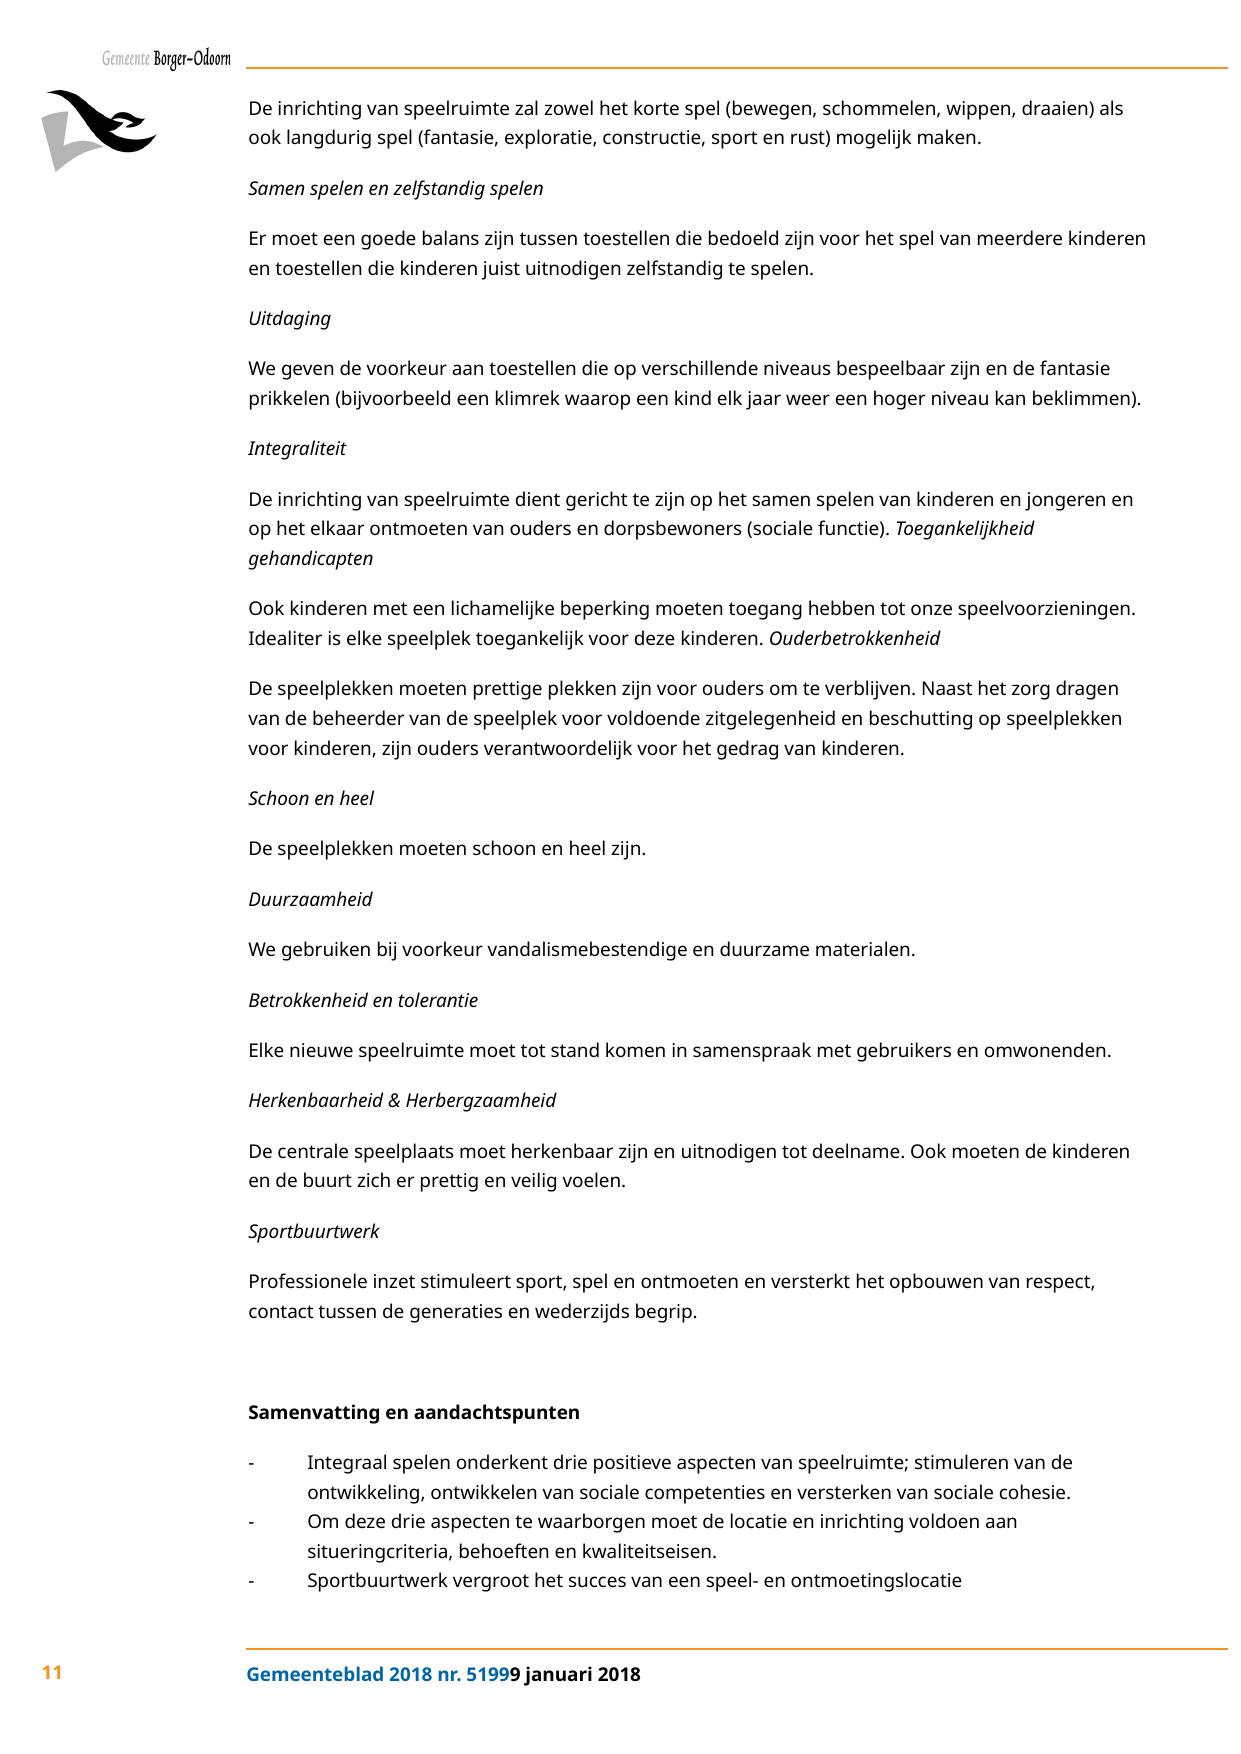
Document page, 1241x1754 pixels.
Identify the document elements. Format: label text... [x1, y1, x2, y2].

text We gebruiken bij voorkeur vandalismebestendige en duurzame materialen. [248, 936, 1152, 962]
text Er moet een goede balans zijn tussen toestellen die bedoeld zijn voor het spel van meerdere kinderen en toestellen die kinderen juist uitnodigen zelfstandig te spelen. [248, 225, 1152, 281]
text Ook kinderen met een lichamelijke beperking moeten toegang hebben tot onze speelvoorzieningen. Idealiter is elke speelplek toegankelijk voor deze kinderen. Ouderbetrokkenheid [248, 596, 1152, 651]
text Samen spelen en zelfstandig spelen [248, 175, 1152, 201]
text De speelplekken moeten schoon en heel zijn. [248, 836, 1152, 861]
text Herkenbaarheid & Herbergzaamheid [248, 1088, 1152, 1113]
list Om deze drie aspecten te waarborgen moet de locatie en inrichting voldoen aan situeringcriteria, behoeften en kwaliteitseisen. [248, 1508, 1152, 1564]
text Integraliteit [248, 436, 1152, 461]
text De speelplekken moeten prettige plekken zijn voor ouders om te verblijven. Naast het zorg dragen van de beheerder van de speelplek voor voldoende zitgelegenheid en beschutting op speelplekken voor kinderen, zijn ouders verantwoordelijk voor het gedrag van kinderen. [248, 676, 1152, 761]
text Samenvatting en aandachtspunten [248, 1399, 1152, 1425]
text Professionele inzet stimuleert sport, spel en ontmoeten en versterkt het opbouwen van respect, contact tussen de generaties en wederzijds begrip. [248, 1268, 1152, 1324]
text We geven de voorkeur aan toestellen die op verschillende niveaus bespeelbaar zijn en de fantasie prikkelen (bijvoorbeeld een klimrek waarop een kind elk jaar weer een hoger niveau kan beklimmen). [248, 356, 1152, 411]
picture [41, 47, 231, 172]
text De centrale speelplaats moet herkenbaar zijn en uitnodigen tot deelname. Ook moeten de kinderen en de buurt zich er prettig en veilig voelen. [248, 1138, 1152, 1193]
text Sportbuurtwerk [248, 1218, 1152, 1244]
text De inrichting van speelruimte zal zowel het korte spel (bewegen, schommelen, wippen, draaien) als ook langdurig spel (fantasie, exploratie, constructie, sport en rust) mogelijk maken. [248, 95, 1152, 150]
text De inrichting van speelruimte dient gericht te zijn op het samen spelen van kinderen en jongeren en op het elkaar ontmoeten van ouders en dorpsbewoners (sociale functie). Toegankelijkheid gehandicapten [248, 486, 1152, 571]
text Betrokkenheid en tolerantie [248, 987, 1152, 1013]
text Uitdaging [248, 305, 1152, 331]
text Schoon en heel [248, 785, 1152, 811]
text Elke nieuwe speelruimte moet tot stand komen in samenspraak met gebruikers en omwonenden. [248, 1037, 1152, 1063]
list Integraal spelen onderkent drie positieve aspecten van speelruimte; stimuleren van de ontwikkeling, ontwikkelen van sociale competenties en versterken van sociale cohesie. [248, 1449, 1152, 1505]
text Duurzaamheid [248, 886, 1152, 912]
list Sportbuurtwerk vergroot het succes van een speel- en ontmoetingslocatie [248, 1568, 1152, 1593]
